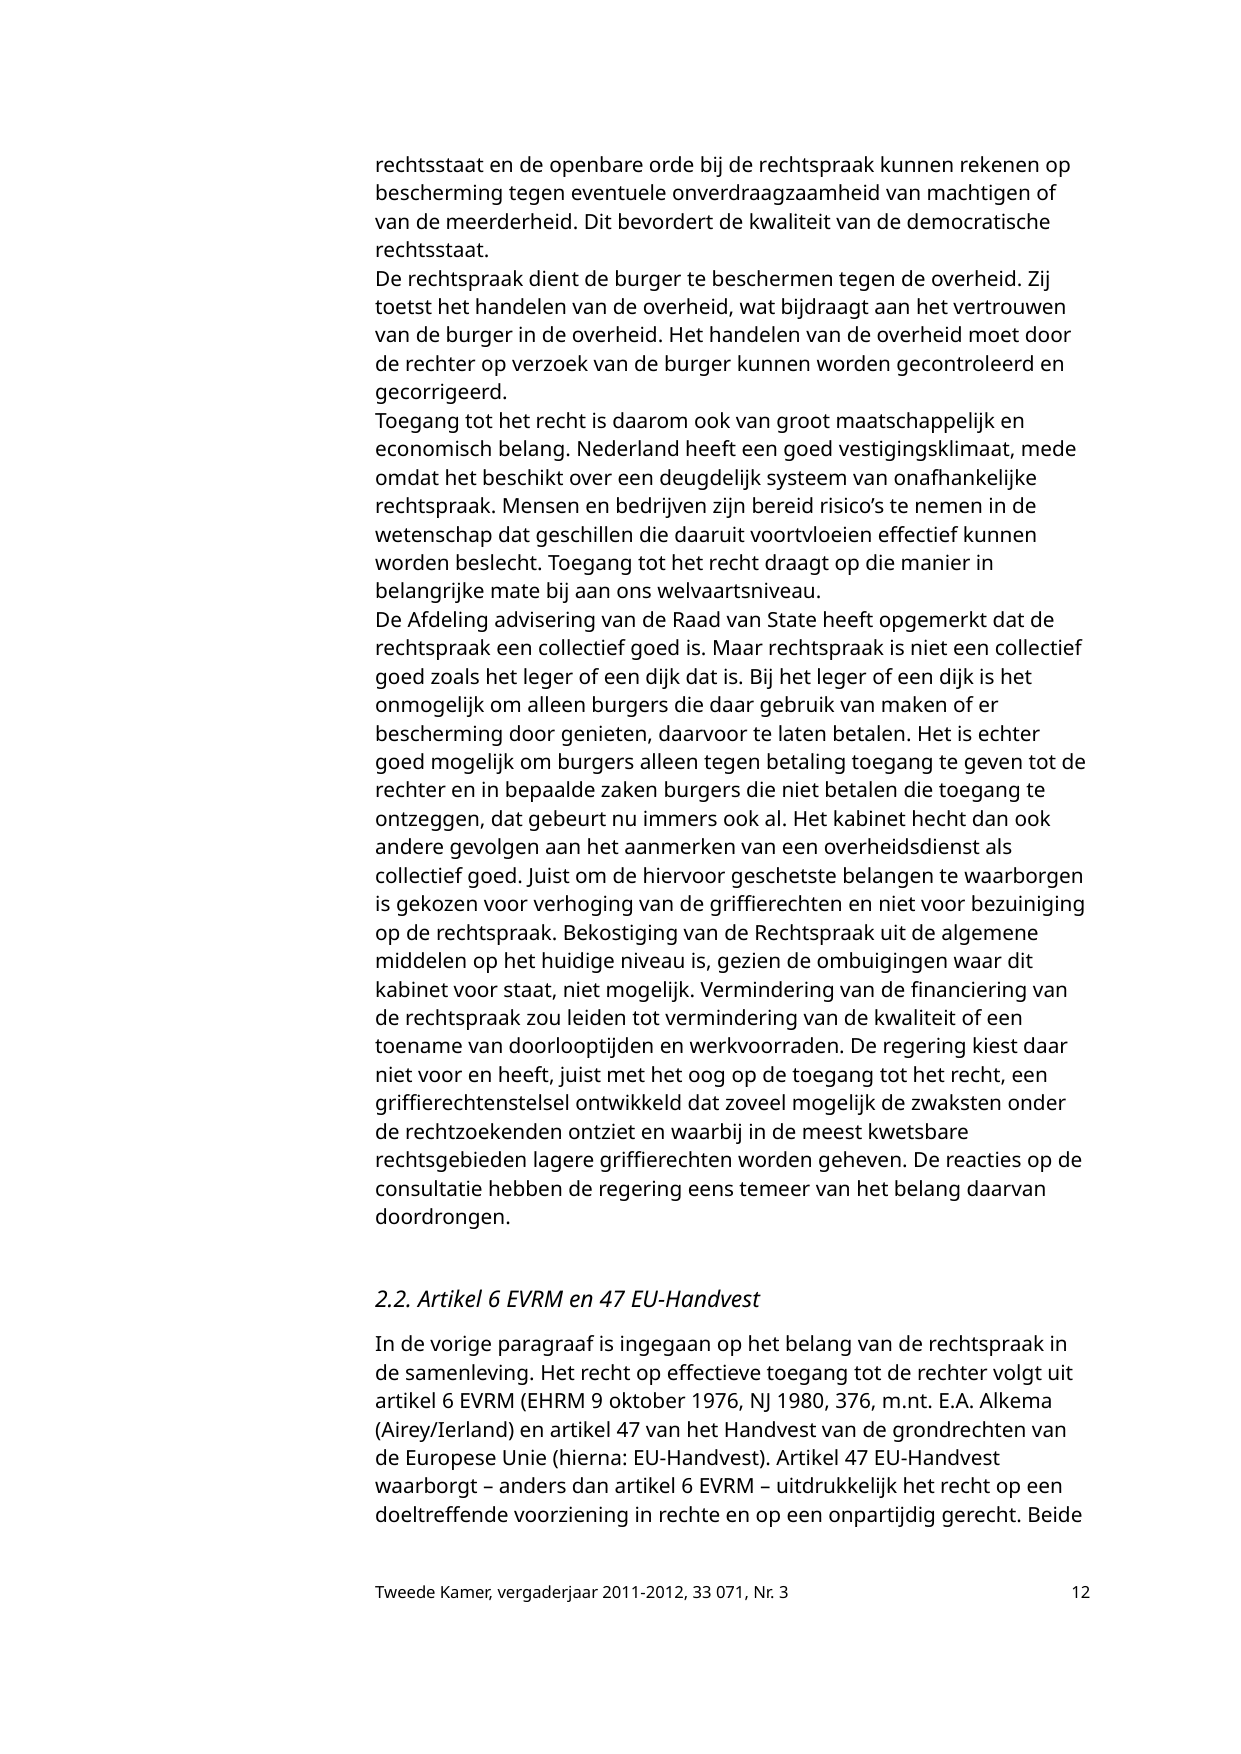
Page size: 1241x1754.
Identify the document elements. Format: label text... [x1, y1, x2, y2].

text In de vorige paragraaf is ingegaan op het belang van de rechtspraak in de samenleving. Het recht op effectieve toegang tot de rechter volgt uit artikel 6 EVRM (EHRM 9 oktober 1976, NJ 1980, 376, m.nt. E.A. Alkema (Airey/Ierland) en artikel 47 van het Handvest van de grondrechten van de Europese Unie (hierna: EU-Handvest). Artikel 47 EU-Handvest waarborgt – anders dan artikel 6 EVRM – uitdrukkelijk het recht op een doeltreffende voorziening in rechte en op een onpartijdig gerecht. Beide [375, 1329, 1090, 1528]
text De rechtspraak dient de burger te beschermen tegen de overheid. Zij toetst het handelen van de overheid, wat bijdraagt aan het vertrouwen van de burger in de overheid. Het handelen van de overheid moet door de rechter op verzoek van de burger kunnen worden gecontroleerd en gecorrigeerd. [375, 264, 1090, 406]
text rechtsstaat en de openbare orde bij de rechtspraak kunnen rekenen op bescherming tegen eventuele onverdraagzaamheid van machtigen of van de meerderheid. Dit bevordert de kwaliteit van de democratische rechtsstaat. [375, 150, 1090, 264]
text De Afdeling advisering van de Raad van State heeft opgemerkt dat de rechtspraak een collectief goed is. Maar rechtspraak is niet een collectief goed zoals het leger of een dijk dat is. Bij het leger of een dijk is het onmogelijk om alleen burgers die daar gebruik van maken of er bescherming door genieten, daarvoor te laten betalen. Het is echter goed mogelijk om burgers alleen tegen betaling toegang te geven tot de rechter en in bepaalde zaken burgers die niet betalen die toegang te ontzeggen, dat gebeurt nu immers ook al. Het kabinet hecht dan ook andere gevolgen aan het aanmerken van een overheidsdienst als collectief goed. Juist om de hiervoor geschetste belangen te waarborgen is gekozen voor verhoging van de griffierechten en niet voor bezuiniging op de rechtspraak. Bekostiging van de Rechtspraak uit de algemene middelen op het huidige niveau is, gezien de ombuigingen waar dit kabinet voor staat, niet mogelijk. Vermindering van de financiering van de rechtspraak zou leiden tot vermindering van de kwaliteit of een toename van doorlooptijden en werkvoorraden. De regering kiest daar niet voor en heeft, juist met het oog op de toegang tot het recht, een griffierechtenstelsel ontwikkeld dat zoveel mogelijk de zwaksten onder de rechtzoekenden ontziet en waarbij in de meest kwetsbare rechtsgebieden lagere griffierechten worden geheven. De reacties op de consultatie hebben de regering eens temeer van het belang daarvan doordrongen. [375, 605, 1090, 1231]
text Toegang tot het recht is daarom ook van groot maatschappelijk en economisch belang. Nederland heeft een goed vestigingsklimaat, mede omdat het beschikt over een deugdelijk systeem van onafhankelijke rechtspraak. Mensen en bedrijven zijn bereid risico’s te nemen in de wetenschap dat geschillen die daaruit voortvloeien effectief kunnen worden beslecht. Toegang tot het recht draagt op die manier in belangrijke mate bij aan ons welvaartsniveau. [375, 406, 1090, 605]
subtitle 2.2. Artikel 6 EVRM en 47 EU-Handvest [375, 1283, 1090, 1314]
